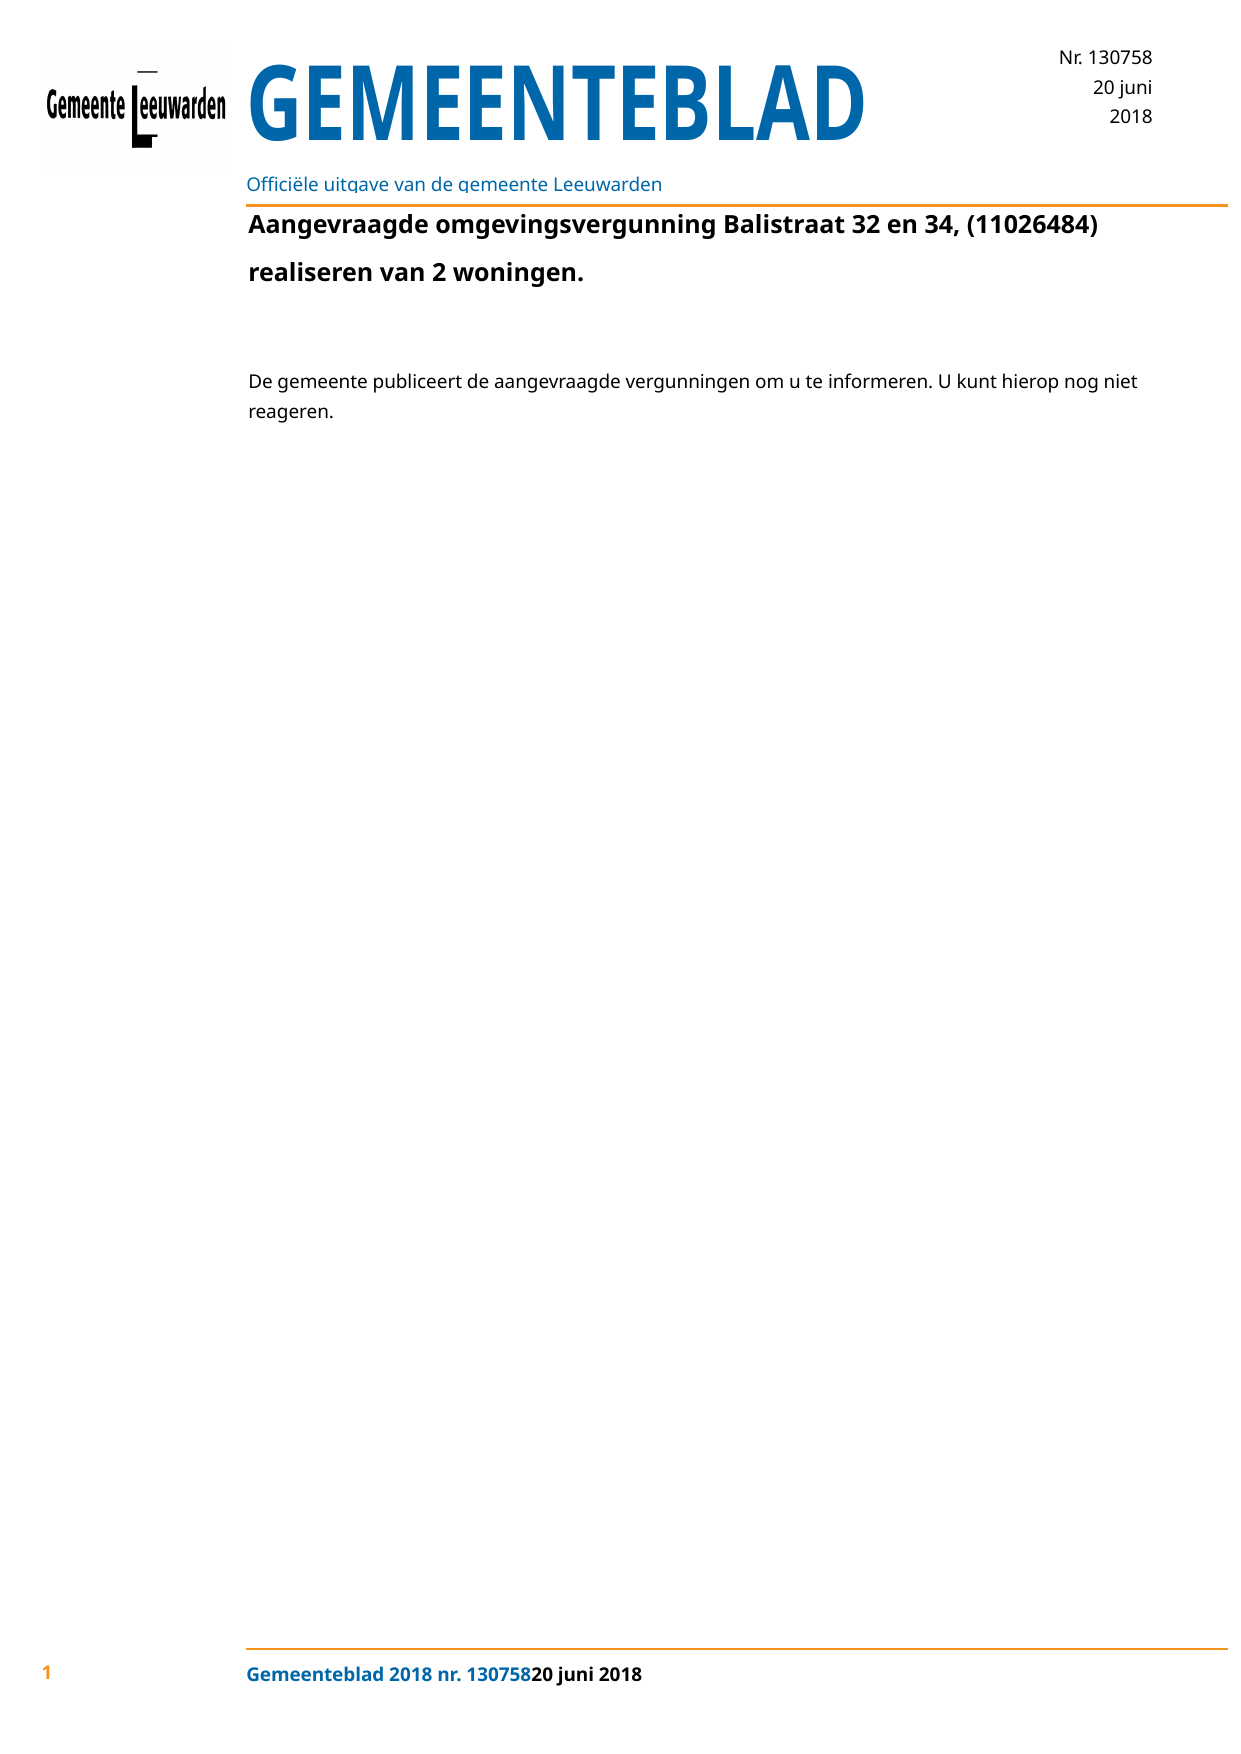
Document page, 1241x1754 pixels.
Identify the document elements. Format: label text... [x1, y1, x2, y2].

picture [41, 47, 231, 172]
text De gemeente publiceert de aangevraagde vergunningen om u te informeren. U kunt hierop nog niet reageren. [248, 368, 1152, 424]
text Aangevraagde omgevingsvergunning Balistraat 32 en 34, (11026484) realiseren van 2 woningen. [248, 207, 1152, 288]
